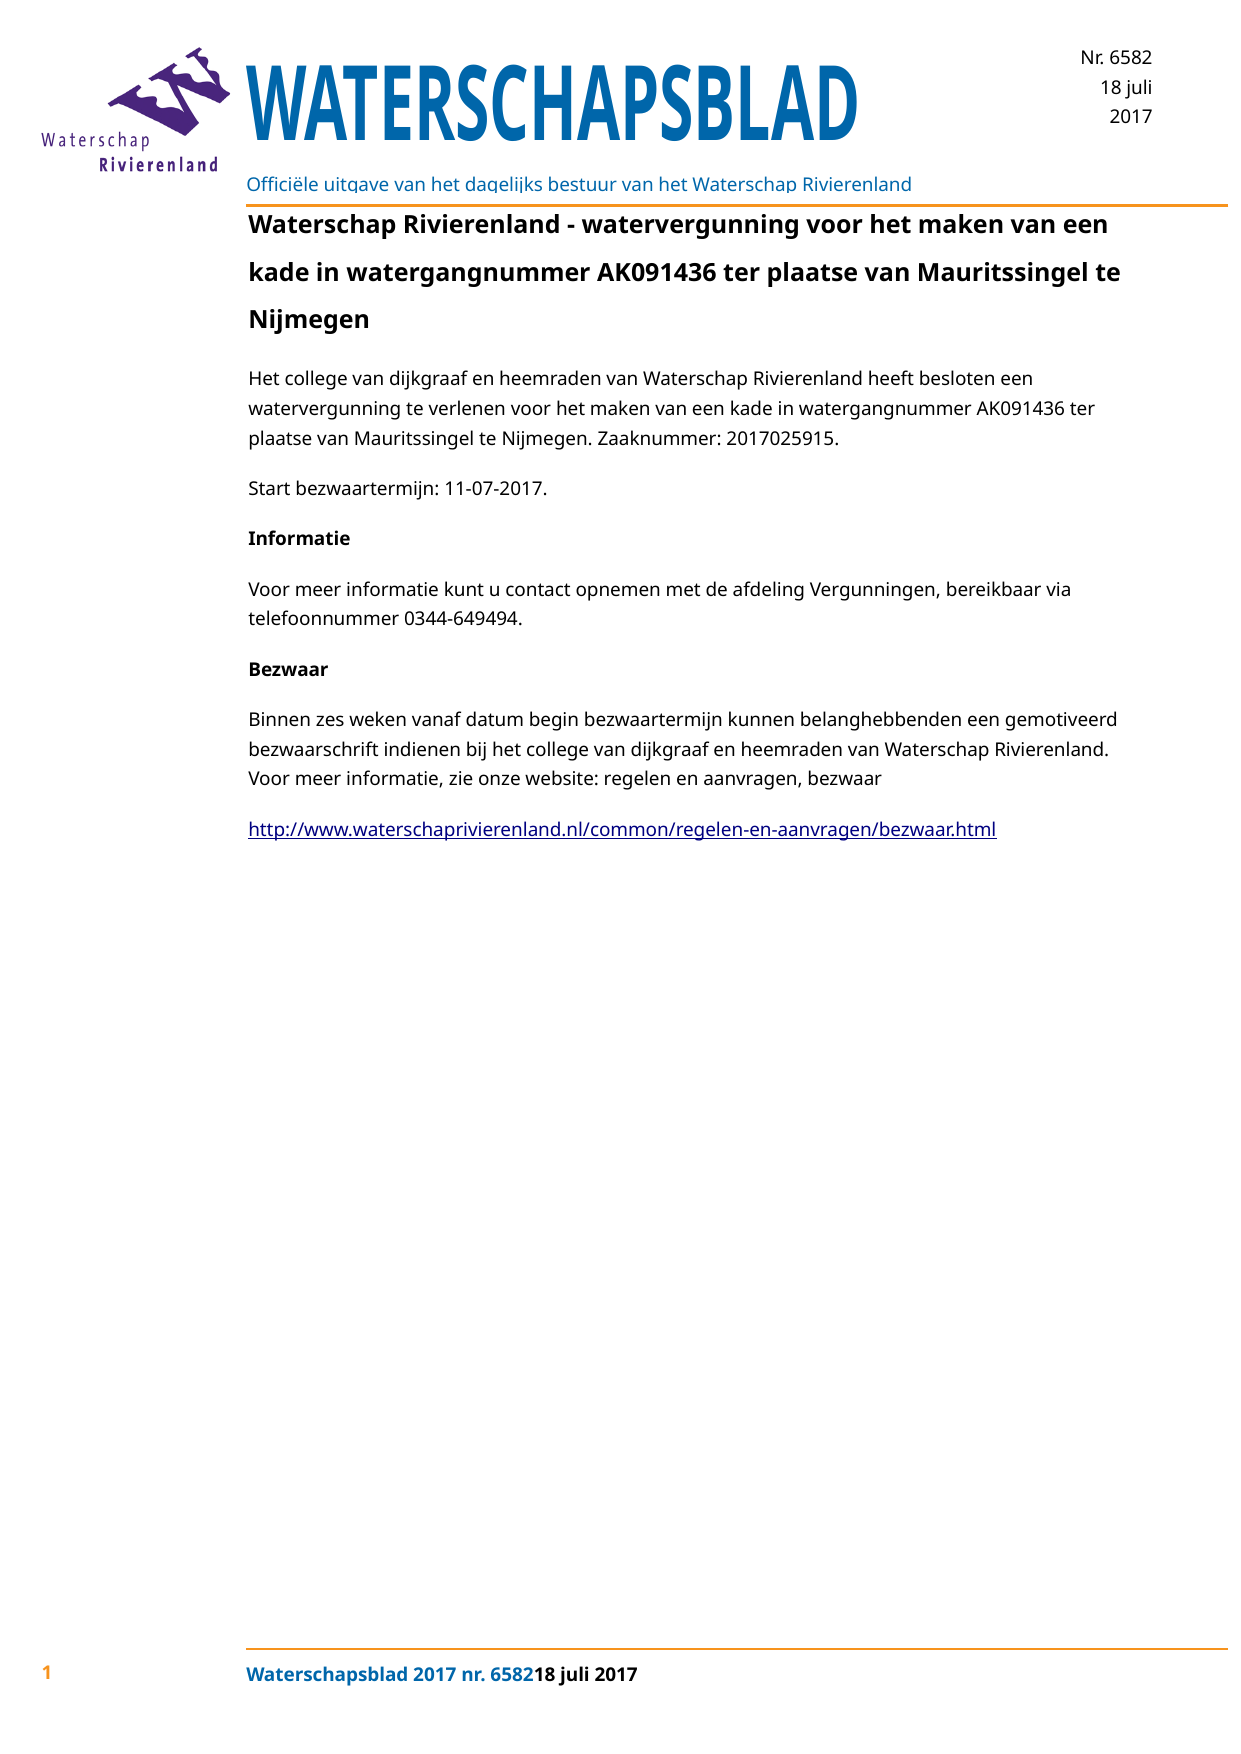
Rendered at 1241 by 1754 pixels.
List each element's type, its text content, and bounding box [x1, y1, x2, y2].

picture [41, 47, 231, 172]
text Start bezwaartermijn: 11-07-2017. [248, 475, 1152, 501]
text Waterschap Rivierenland - watervergunning voor het maken van een kade in watergangnummer AK091436 ter plaatse van Mauritssingel te Nijmegen [248, 207, 1152, 336]
text Binnen zes weken vanaf datum begin bezwaartermijn kunnen belanghebbenden een gemotiveerd bezwaarschrift indienen bij het college van dijkgraaf en heemraden van Waterschap Rivierenland. Voor meer informatie, zie onze website: regelen en aanvragen, bezwaar [248, 706, 1152, 791]
text Bezwaar [248, 656, 1152, 682]
text Informatie [248, 526, 1152, 551]
text Het college van dijkgraaf en heemraden van Waterschap Rivierenland heeft besloten een watervergunning te verlenen voor het maken van een kade in watergangnummer AK091436 ter plaatse van Mauritssingel te Nijmegen. Zaaknummer: 2017025915. [248, 366, 1152, 450]
text Voor meer informatie kunt u contact opnemen met de afdeling Vergunningen, bereikbaar via telefoonnummer 0344-649494. [248, 576, 1152, 631]
text http://www.waterschaprivierenland.nl/common/regelen-en-aanvragen/bezwaar.html [248, 816, 1152, 842]
